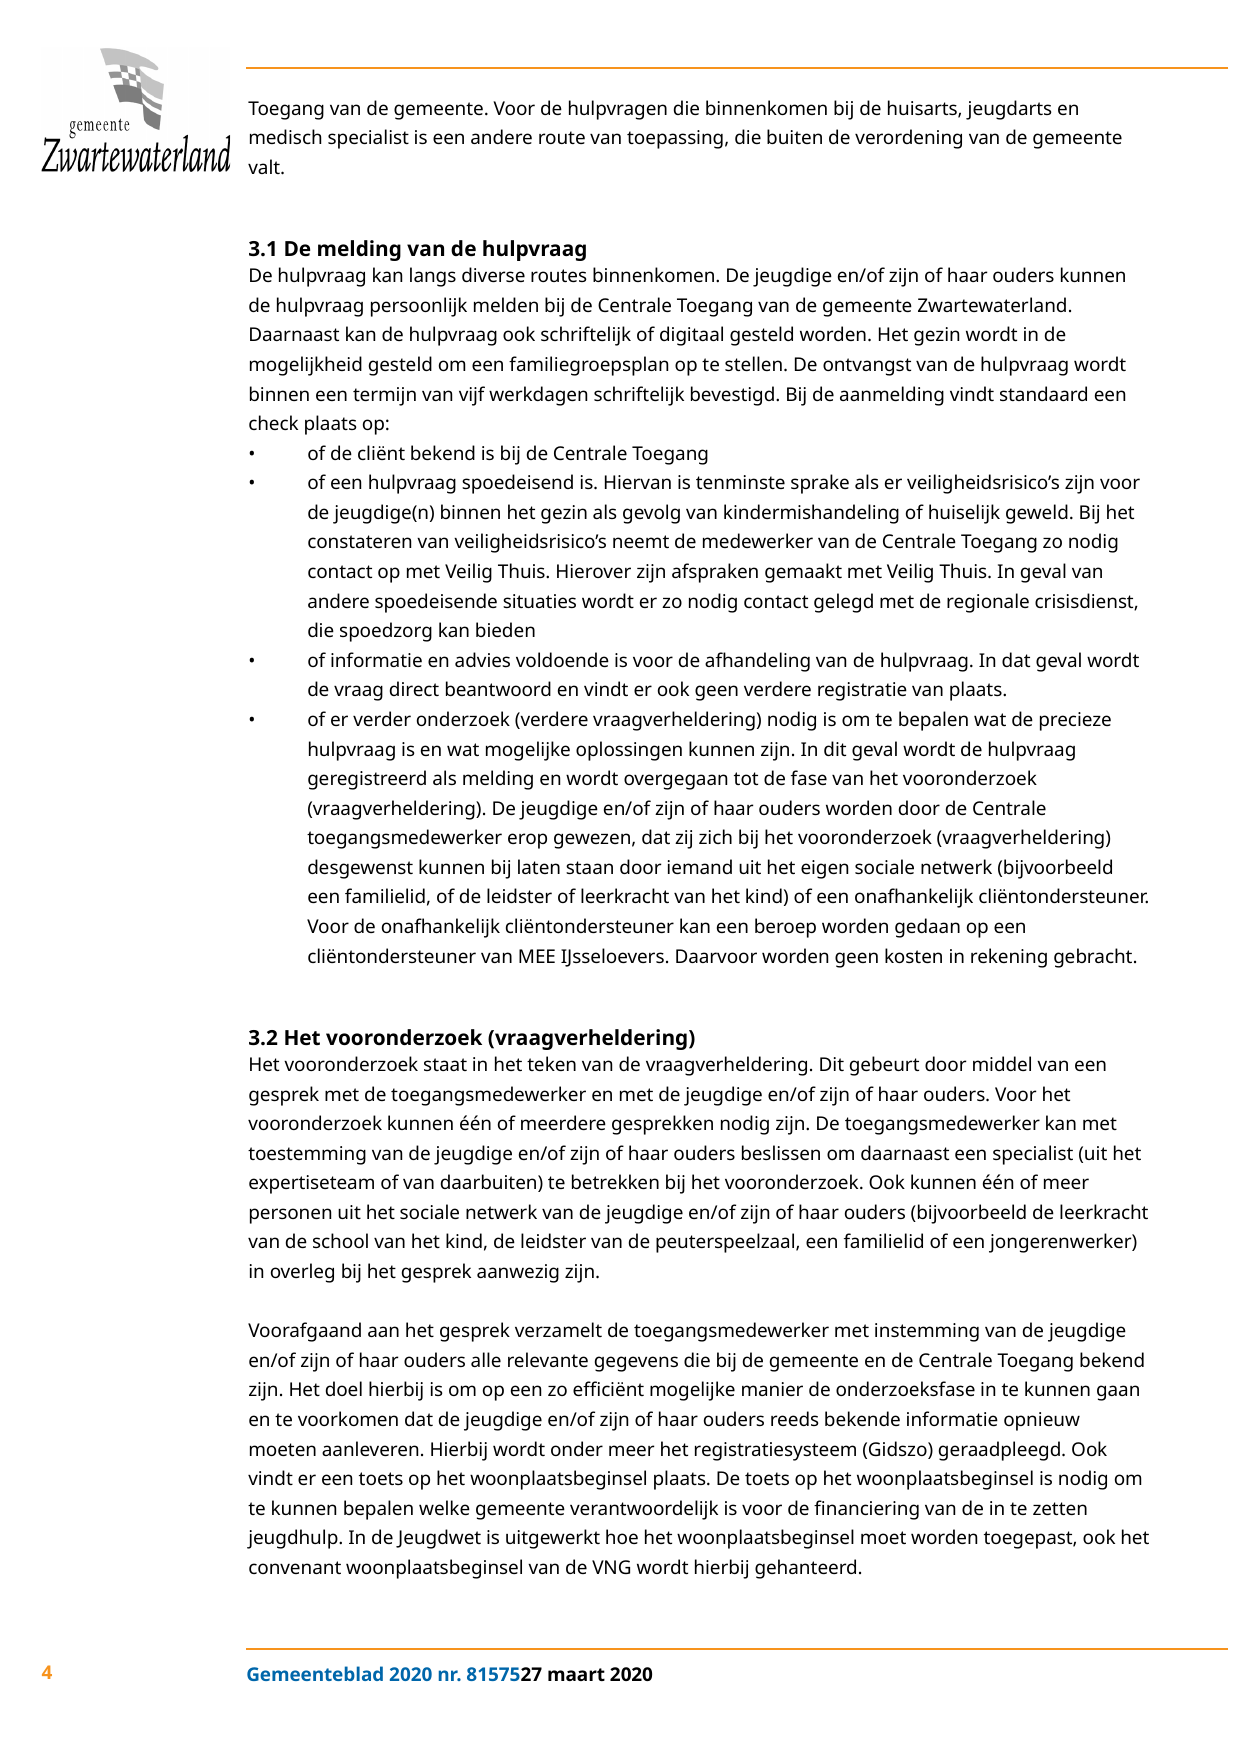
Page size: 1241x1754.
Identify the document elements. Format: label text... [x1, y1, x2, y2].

list of een hulpvraag spoedeisend is. Hiervan is tenminste sprake als er veiligheidsrisico’s zijn voor de jeugdige(n) binnen het gezin als gevolg van kindermishandeling of huiselijk geweld. Bij het constateren van veiligheidsrisico’s neemt de medewerker van de Centrale Toegang zo nodig contact op met Veilig Thuis. Hierover zijn afspraken gemaakt met Veilig Thuis. In geval van andere spoedeisende situaties wordt er zo nodig contact gelegd met de regionale crisisdienst, die spoedzorg kan bieden [248, 469, 1152, 643]
text Toegang van de gemeente. Voor de hulpvragen die binnenkomen bij de huisarts, jeugdarts en medisch specialist is een andere route van toepassing, die buiten de verordening van de gemeente valt. [248, 95, 1152, 180]
text Voorafgaand aan het gesprek verzamelt de toegangsmedewerker met instemming van de jeugdige en/of zijn of haar ouders alle relevante gegevens die bij de gemeente en de Centrale Toegang bekend zijn. Het doel hierbij is om op een zo efficiënt mogelijke manier de onderzoeksfase in te kunnen gaan en te voorkomen dat de jeugdige en/of zijn of haar ouders reeds bekende informatie opnieuw moeten aanleveren. Hierbij wordt onder meer het registratiesysteem (Gidszo) geraadpleegd. Ook vindt er een toets op het woonplaatsbeginsel plaats. De toets op het woonplaatsbeginsel is nodig om te kunnen bepalen welke gemeente verantwoordelijk is voor de financiering van de in te zetten jeugdhulp. In de Jeugdwet is uitgewerkt hoe het woonplaatsbeginsel moet worden toegepast, ook het convenant woonplaatsbeginsel van de VNG wordt hierbij gehanteerd. [248, 1317, 1152, 1580]
list of er verder onderzoek (verdere vraagverheldering) nodig is om te bepalen wat de precieze hulpvraag is en wat mogelijke oplossingen kunnen zijn. In dit geval wordt de hulpvraag geregistreerd als melding en wordt overgegaan tot de fase van het vooronderzoek (vraagverheldering). De jeugdige en/of zijn of haar ouders worden door de Centrale toegangsmedewerker erop gewezen, dat zij zich bij het vooronderzoek (vraagverheldering) desgewenst kunnen bij laten staan door iemand uit het eigen sociale netwerk (bijvoorbeeld een familielid, of de leidster of leerkracht van het kind) of een onafhankelijk cliëntondersteuner. Voor de onafhankelijk cliëntondersteuner kan een beroep worden gedaan op een cliëntondersteuner van MEE IJsseloevers. Daarvoor worden geen kosten in rekening gebracht. [248, 706, 1152, 968]
text De hulpvraag kan langs diverse routes binnenkomen. De jeugdige en/of zijn of haar ouders kunnen de hulpvraag persoonlijk melden bij de Centrale Toegang van de gemeente Zwartewaterland. [248, 262, 1152, 318]
picture [41, 47, 231, 172]
text 3.2 Het vooronderzoek (vraagverheldering) [248, 1023, 1152, 1051]
text Het vooronderzoek staat in het teken van de vraagverheldering. Dit gebeurt door middel van een gesprek met de toegangsmedewerker en met de jeugdige en/of zijn of haar ouders. Voor het vooronderzoek kunnen één of meerdere gesprekken nodig zijn. De toegangsmedewerker kan met toestemming van de jeugdige en/of zijn of haar ouders beslissen om daarnaast een specialist (uit het expertiseteam of van daarbuiten) te betrekken bij het vooronderzoek. Ook kunnen één of meer personen uit het sociale netwerk van de jeugdige en/of zijn of haar ouders (bijvoorbeeld de leerkracht van de school van het kind, de leidster van de peuterspeelzaal, een familielid of een jongerenwerker) in overleg bij het gesprek aanwezig zijn. [248, 1051, 1152, 1284]
list of informatie en advies voldoende is voor de afhandeling van de hulpvraag. In dat geval wordt de vraag direct beantwoord en vindt er ook geen verdere registratie van plaats. [248, 647, 1152, 702]
text Daarnaast kan de hulpvraag ook schriftelijk of digitaal gesteld worden. Het gezin wordt in de mogelijkheid gesteld om een familiegroepsplan op te stellen. De ontvangst van de hulpvraag wordt binnen een termijn van vijf werkdagen schriftelijk bevestigd. Bij de aanmelding vindt standaard een check plaats op: [248, 322, 1152, 436]
list of de cliënt bekend is bij de Centrale Toegang [248, 440, 1152, 466]
text 3.1 De melding van de hulpvraag [248, 234, 1152, 262]
